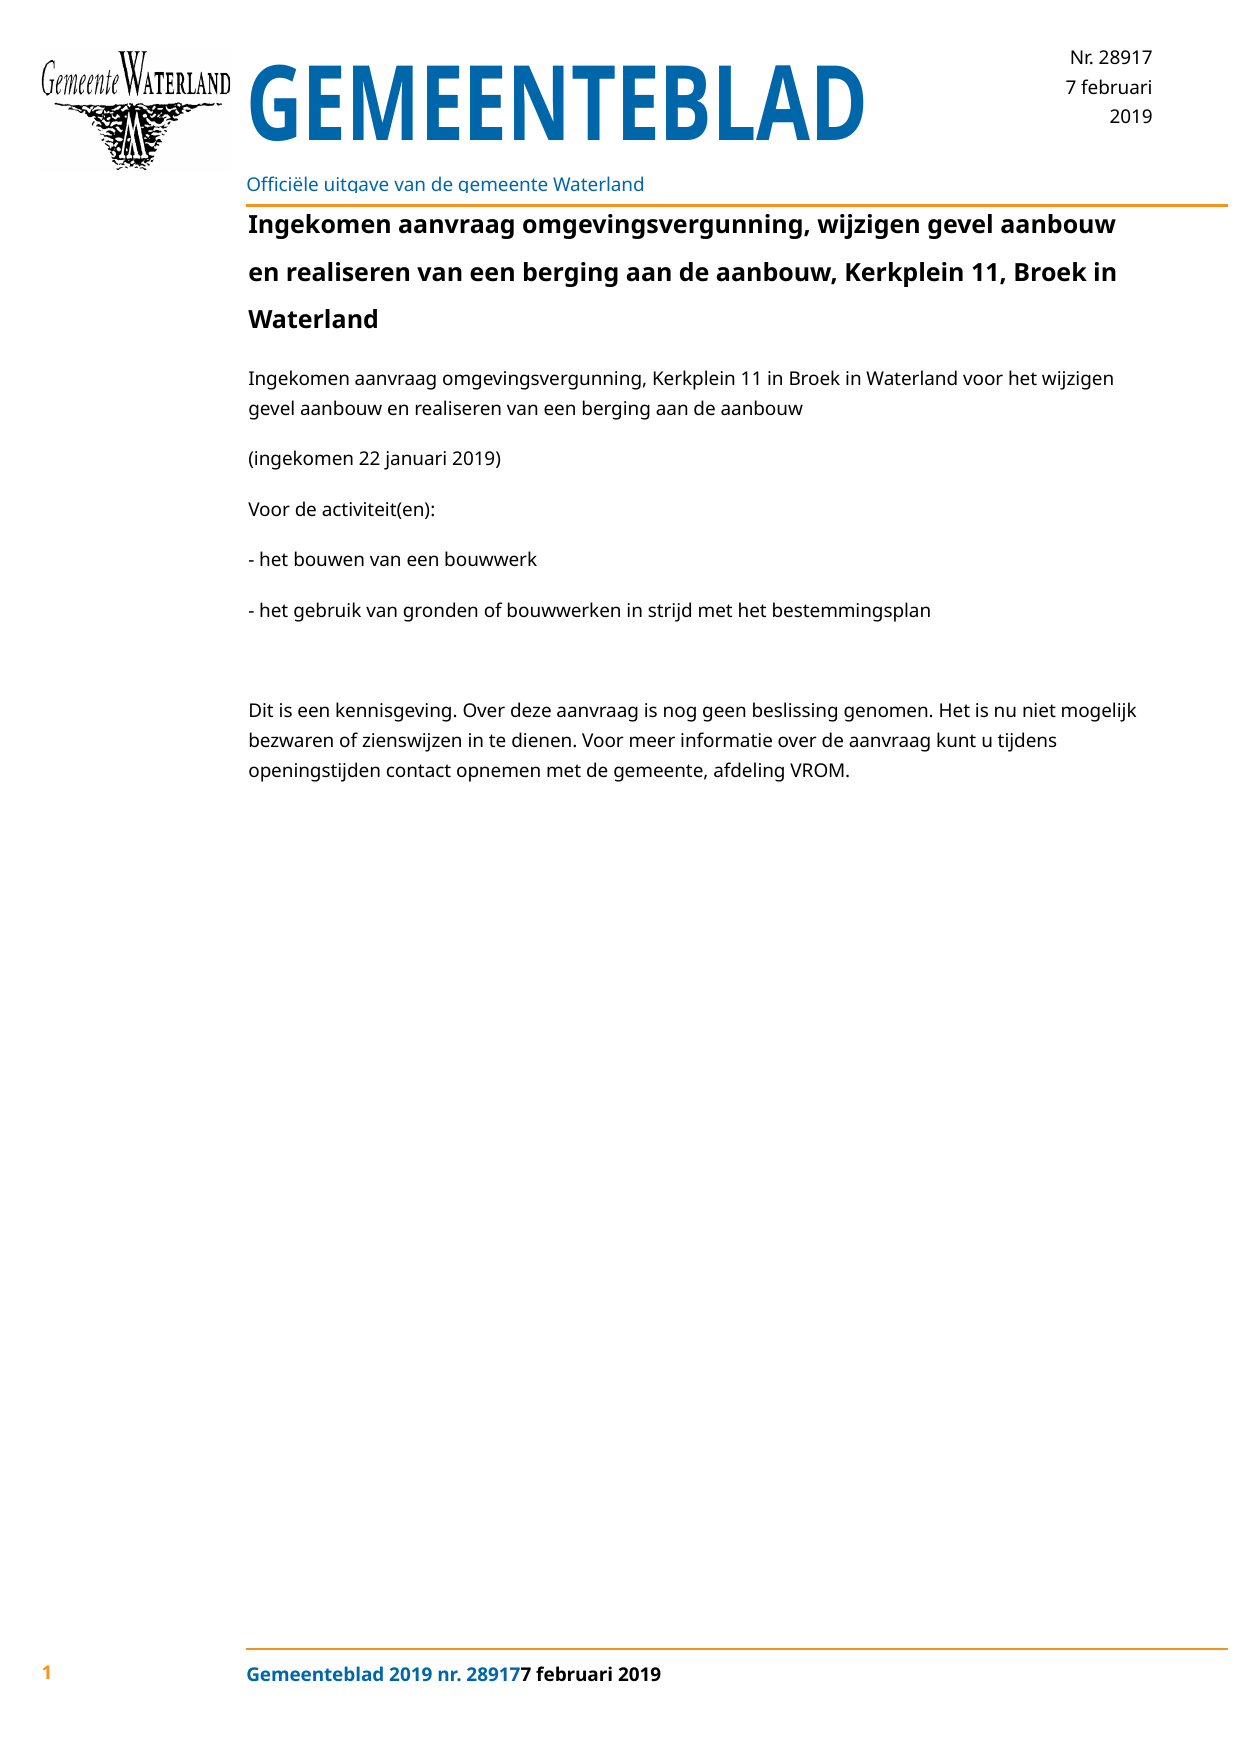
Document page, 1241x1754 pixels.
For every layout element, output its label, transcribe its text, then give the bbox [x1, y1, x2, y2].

text Voor de activiteit(en): [248, 496, 1152, 522]
text - het bouwen van een bouwwerk [248, 546, 1152, 572]
text Ingekomen aanvraag omgevingsvergunning, Kerkplein 11 in Broek in Waterland voor het wijzigen gevel aanbouw en realiseren van een berging aan de aanbouw [248, 366, 1152, 421]
text - het gebruik van gronden of bouwwerken in strijd met het bestemmingsplan [248, 597, 1152, 622]
text Ingekomen aanvraag omgevingsvergunning, wijzigen gevel aanbouw en realiseren van een berging aan de aanbouw, Kerkplein 11, Broek in Waterland [248, 207, 1152, 336]
text Dit is een kennisgeving. Over deze aanvraag is nog geen beslissing genomen. Het is nu niet mogelijk bezwaren of zienswijzen in te dienen. Voor meer informatie over de aanvraag kunt u tijdens openingstijden contact opnemen met de gemeente, afdeling VROM. [248, 698, 1152, 782]
text (ingekomen 22 januari 2019) [248, 446, 1152, 471]
picture [41, 47, 231, 172]
